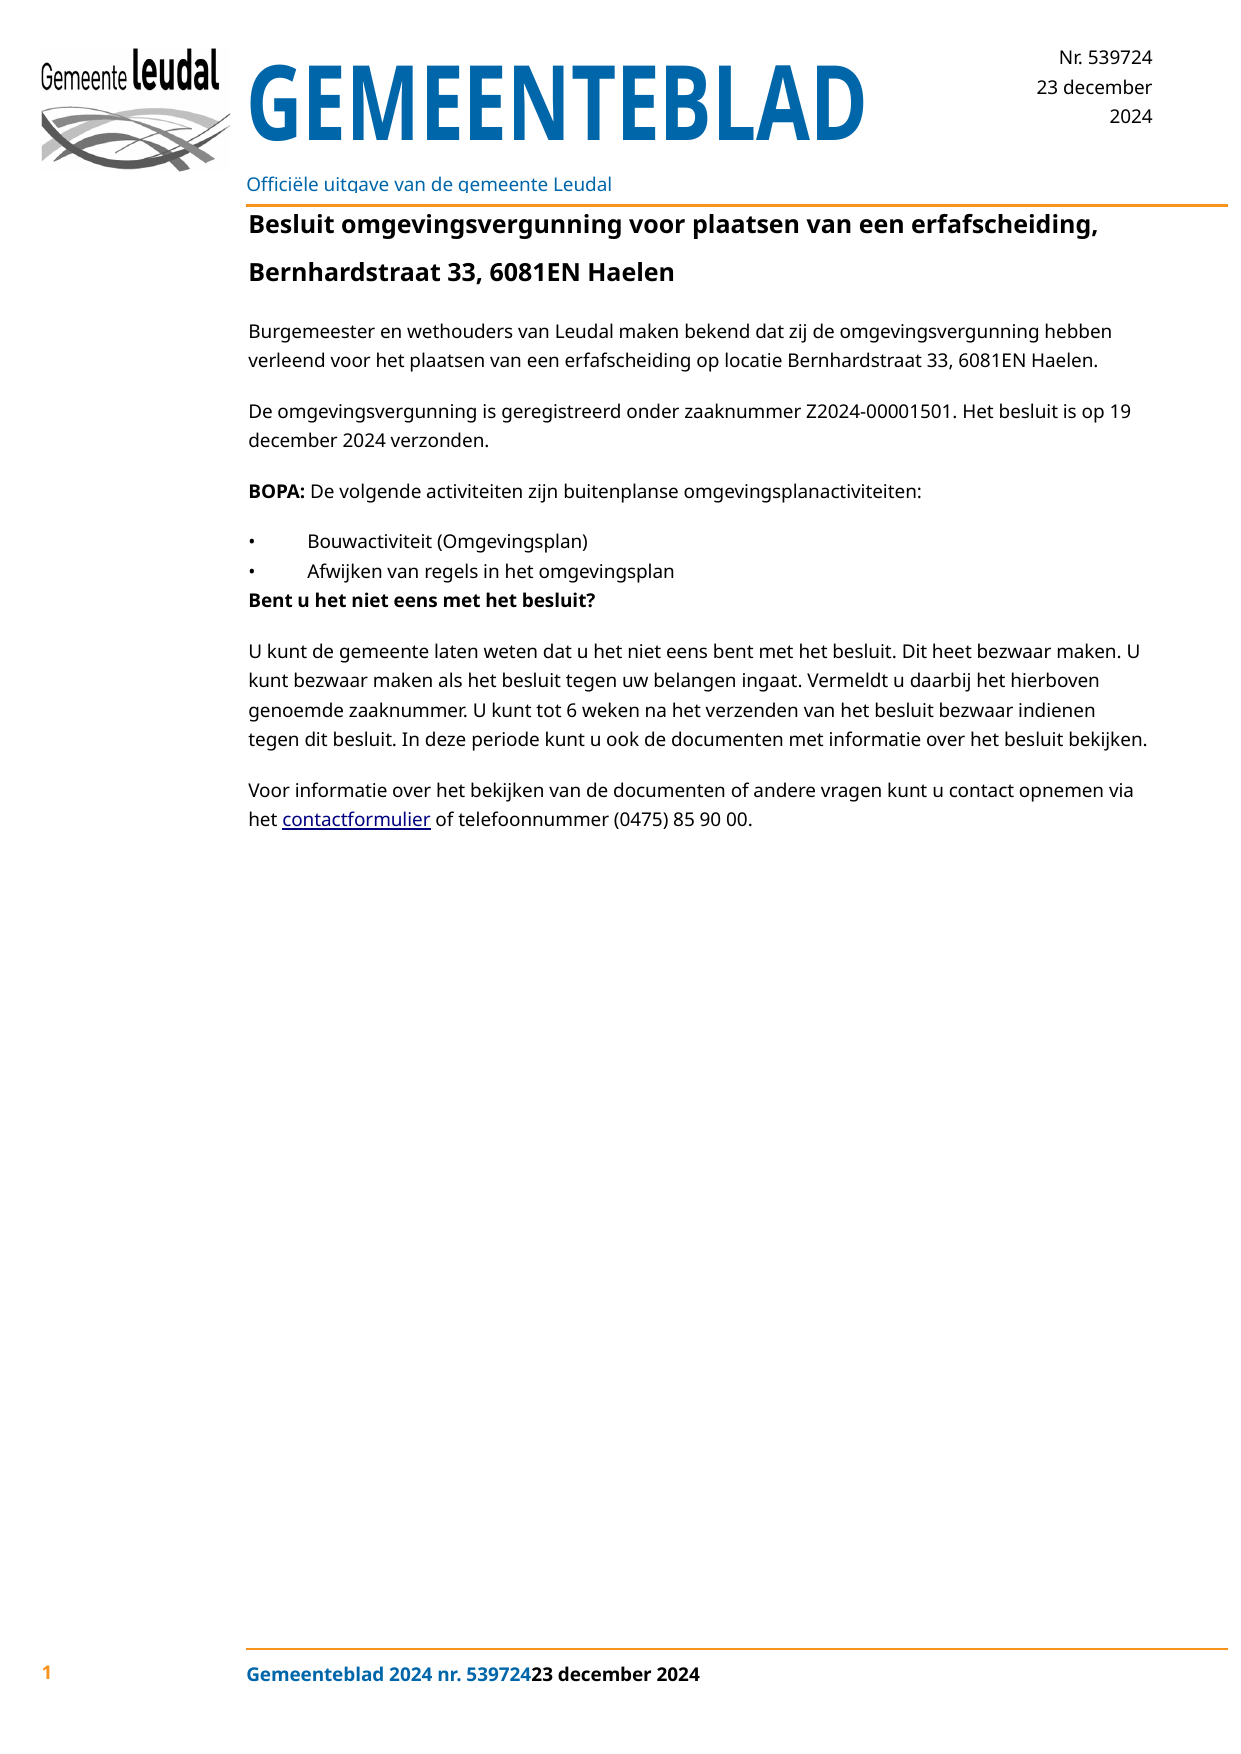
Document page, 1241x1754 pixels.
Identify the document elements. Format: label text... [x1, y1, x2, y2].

text U kunt de gemeente laten weten dat u het niet eens bent met het besluit. Dit heet bezwaar maken. U kunt bezwaar maken als het besluit tegen uw belangen ingaat. Vermeldt u daarbij het hierboven genoemde zaaknummer. U kunt tot 6 weken na het verzenden van het besluit bezwaar indienen tegen dit besluit. In deze periode kunt u ook de documenten met informatie over het besluit bekijken. [248, 638, 1152, 752]
text Bent u het niet eens met het besluit? [248, 587, 1152, 613]
text De omgevingsvergunning is geregistreerd onder zaaknummer Z2024-00001501. Het besluit is op 19 december 2024 verzonden. [248, 398, 1152, 453]
list Bouwactiviteit (Omgevingsplan) [248, 528, 1152, 554]
text Besluit omgevingsvergunning voor plaatsen van een erfafscheiding, Bernhardstraat 33, 6081EN Haelen [248, 207, 1152, 288]
text Burgemeester en wethouders van Leudal maken bekend dat zij de omgevingsvergunning hebben verleend voor het plaatsen van een erfafscheiding op locatie Bernhardstraat 33, 6081EN Haelen. [248, 318, 1152, 373]
picture [41, 47, 231, 172]
list Afwijken van regels in het omgevingsplan [248, 558, 1152, 584]
text Voor informatie over het bekijken van de documenten of andere vragen kunt u contact opnemen via het contactformulier of telefoonnummer (0475) 85 90 00. [248, 777, 1152, 832]
text BOPA: De volgende activiteiten zijn buitenplanse omgevingsplanactiviteiten: [248, 478, 1152, 504]
